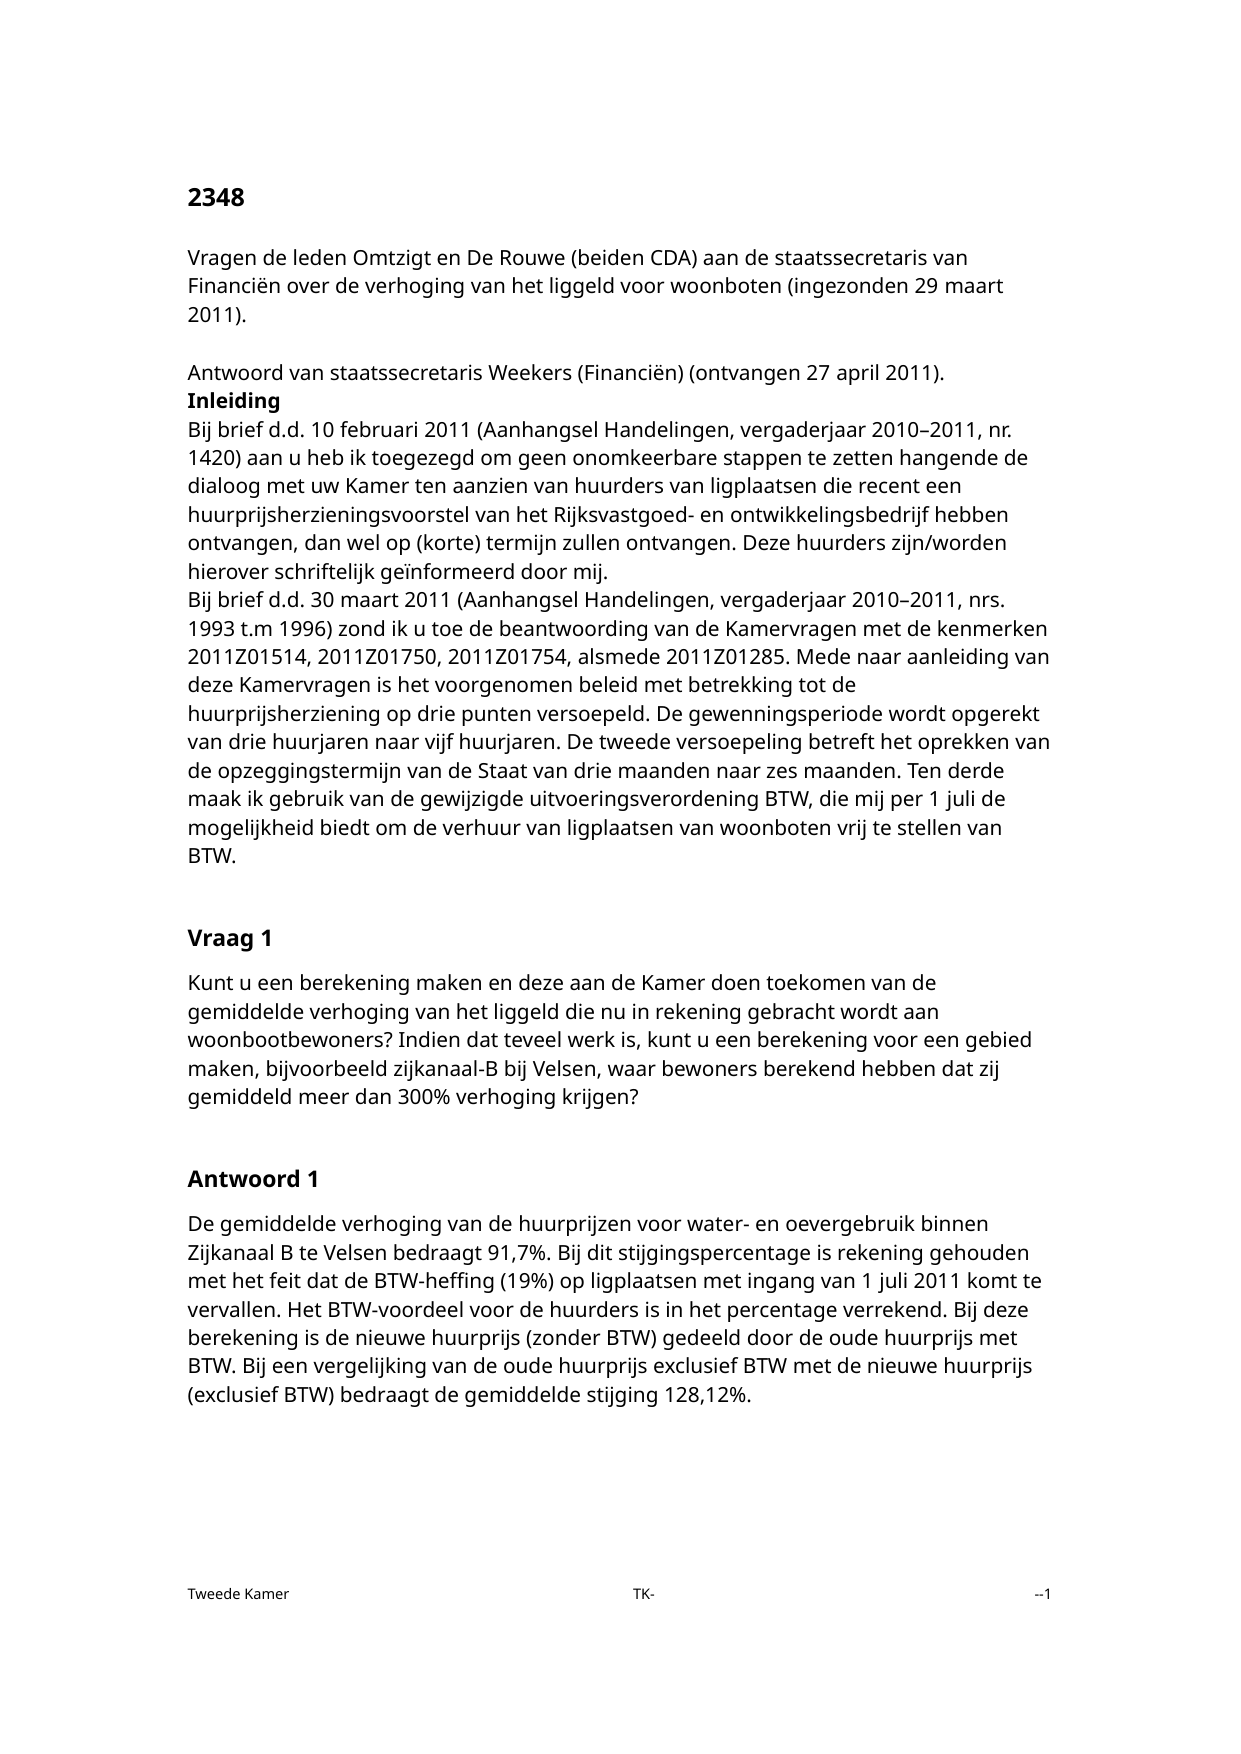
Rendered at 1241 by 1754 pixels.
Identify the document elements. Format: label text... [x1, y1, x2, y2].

text Inleiding [187, 386, 1053, 415]
text Bij brief d.d. 30 maart 2011 (Aanhangsel Handelingen, vergaderjaar 2010–2011, nrs. 1993 t.m 1996) zond ik u toe de beantwoording van de Kamervragen met de kenmerken 2011Z01514, 2011Z01750, 2011Z01754, alsmede 2011Z01285. Mede naar aanleiding van deze Kamervragen is het voorgenomen beleid met betrekking tot de huurprijsherziening op drie punten versoepeld. De gewenningsperiode wordt opgerekt van drie huurjaren naar vijf huurjaren. De tweede versoepeling betreft het oprekken van de opzeggingstermijn van de Staat van drie maanden naar zes maanden. Ten derde maak ik gebruik van de gewijzigde uitvoeringsverordening BTW, die mij per 1 juli de mogelijkheid biedt om de verhuur van ligplaatsen van woonboten vrij te stellen van BTW. [187, 585, 1053, 870]
text Vragen de leden Omtzigt en De Rouwe (beiden CDA) aan de staatssecretaris van Financiën over de verhoging van het liggeld voor woonboten (ingezonden 29 maart 2011). [187, 243, 1053, 328]
text Bij brief d.d. 10 februari 2011 (Aanhangsel Handelingen, vergaderjaar 2010–2011, nr. 1420) aan u heb ik toegezegd om geen onomkeerbare stappen te zetten hangende de dialoog met uw Kamer ten aanzien van huurders van ligplaatsen die recent een huurprijsherzieningsvoorstel van het Rijksvastgoed- en ontwikkelingsbedrijf hebben ontvangen, dan wel op (korte) termijn zullen ontvangen. Deze huurders zijn/worden hierover schriftelijk geïnformeerd door mij. [187, 415, 1053, 585]
text Kunt u een berekening maken en deze aan de Kamer doen toekomen van de gemiddelde verhoging van het liggeld die nu in rekening gebracht wordt aan woonbootbewoners? Indien dat teveel werk is, kunt u een berekening voor een gebied maken, bijvoorbeeld zijkanaal-B bij Velsen, waar bewoners berekend hebben dat zij gemiddeld meer dan 300% verhoging krijgen? [187, 968, 1053, 1111]
subtitle Vraag 1 [187, 922, 1053, 953]
text 2348 [187, 179, 1053, 213]
text Antwoord van staatssecretaris Weekers (Financiën) (ontvangen 27 april 2011). [187, 358, 1053, 386]
subtitle Antwoord 1 [187, 1163, 1053, 1194]
text De gemiddelde verhoging van de huurprijzen voor water- en oevergebruik binnen Zijkanaal B te Velsen bedraagt 91,7%. Bij dit stijgingspercentage is rekening gehouden met het feit dat de BTW-heffing (19%) op ligplaatsen met ingang van 1 juli 2011 komt te vervallen. Het BTW-voordeel voor de huurders is in het percentage verrekend. Bij deze berekening is de nieuwe huurprijs (zonder BTW) gedeeld door de oude huurprijs met BTW. Bij een vergelijking van de oude huurprijs exclusief BTW met de nieuwe huurprijs (exclusief BTW) bedraagt de gemiddelde stijging 128,12%. [187, 1209, 1053, 1408]
